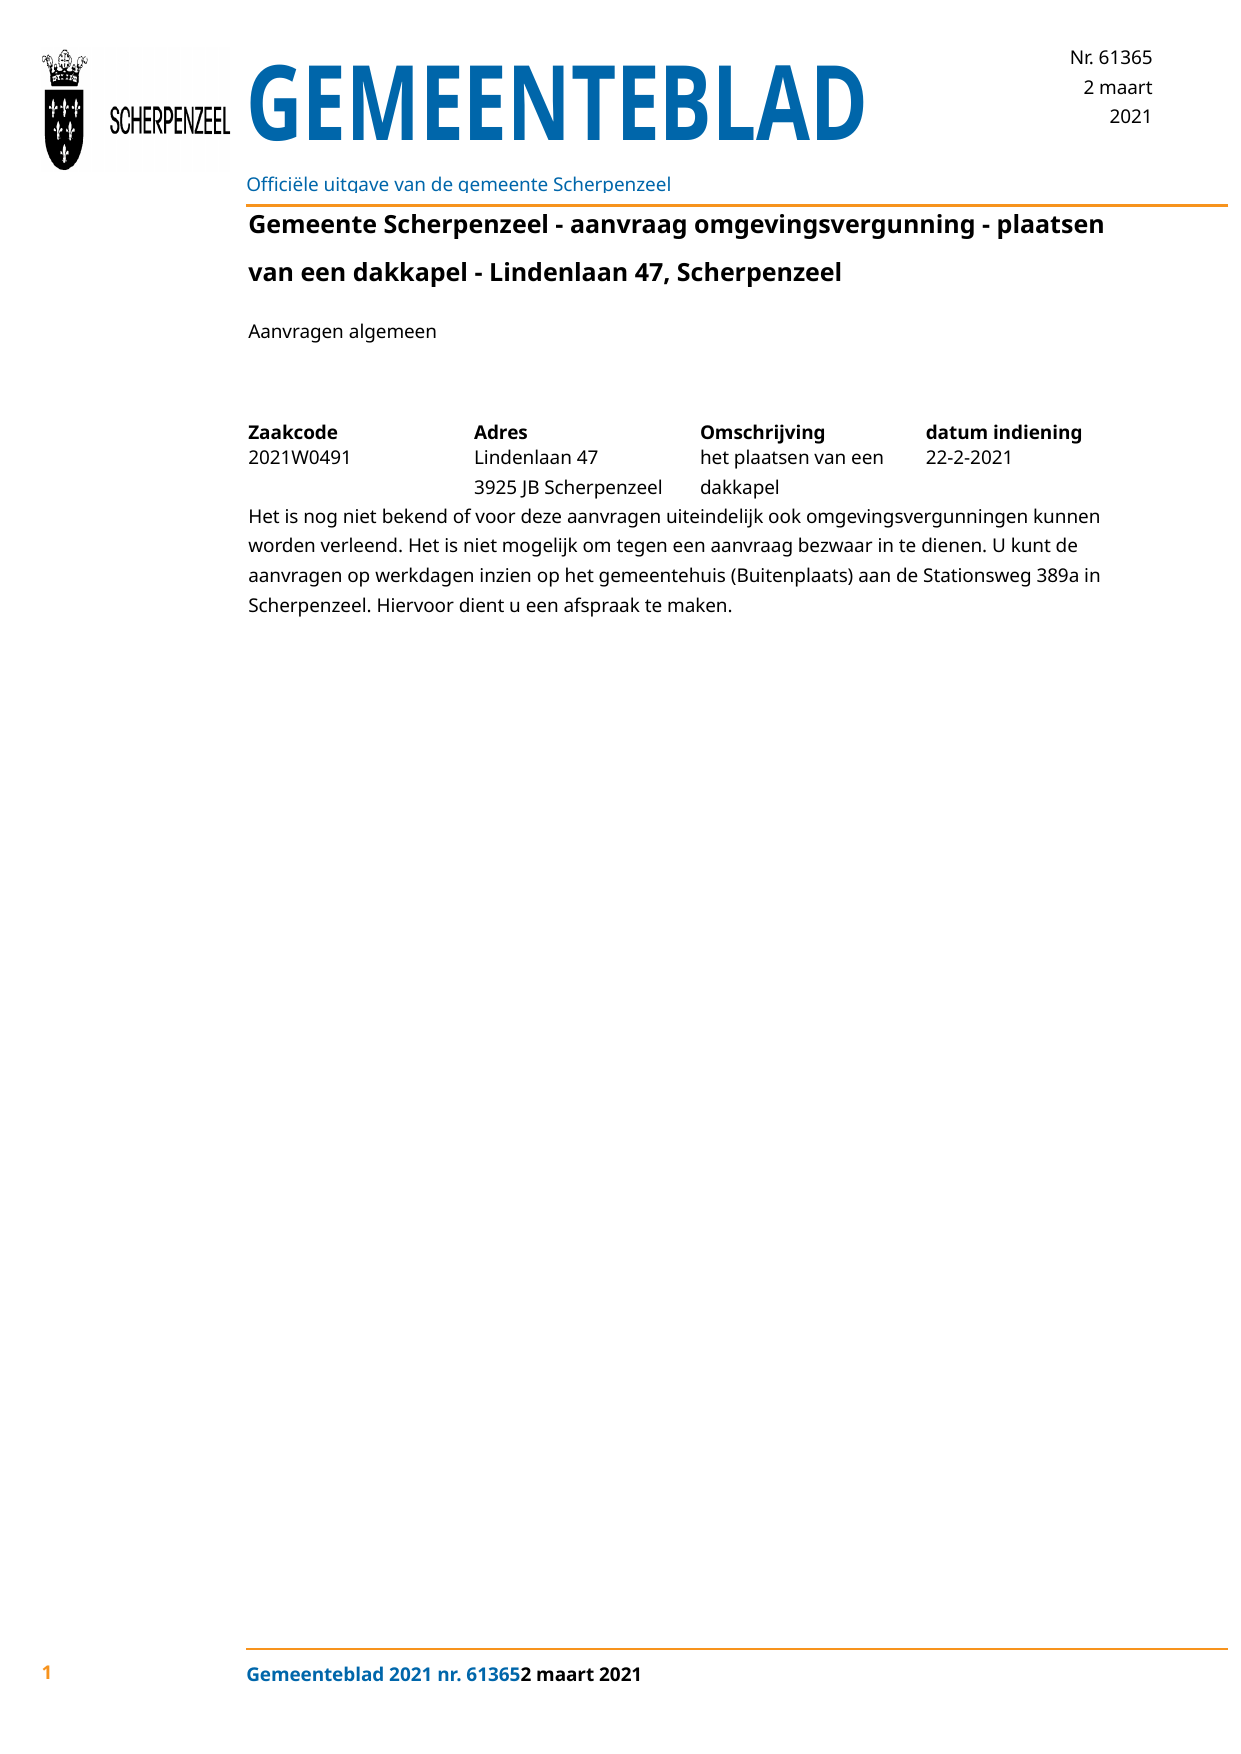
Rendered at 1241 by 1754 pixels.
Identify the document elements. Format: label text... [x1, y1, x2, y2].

table_cell Lindenlaan 47 3925 JB Scherpenzeel [474, 445, 700, 500]
text Aanvragen algemeen [248, 318, 1152, 344]
text Gemeente Scherpenzeel - aanvraag omgevingsvergunning - plaatsen van een dakkapel - Lindenlaan 47, Scherpenzeel [248, 207, 1152, 288]
table_cell het plaatsen van een dakkapel [700, 445, 926, 500]
table_cell 2021W0491 [248, 445, 474, 500]
table_header Adres [474, 419, 700, 444]
table_header Zaakcode [248, 419, 474, 444]
table_header Omschrijving [700, 419, 926, 444]
table_header datum indiening [926, 419, 1152, 444]
table_cell 22-2-2021 [926, 445, 1152, 500]
text Het is nog niet bekend of voor deze aanvragen uiteindelijk ook omgevingsvergunningen kunnen worden verleend. Het is niet mogelijk om tegen een aanvraag bezwaar in te dienen. U kunt de aanvragen op werkdagen inzien op het gemeentehuis (Buitenplaats) aan de Stationsweg 389a in Scherpenzeel. Hiervoor dient u een afspraak te maken. [248, 503, 1152, 618]
picture [41, 47, 231, 172]
